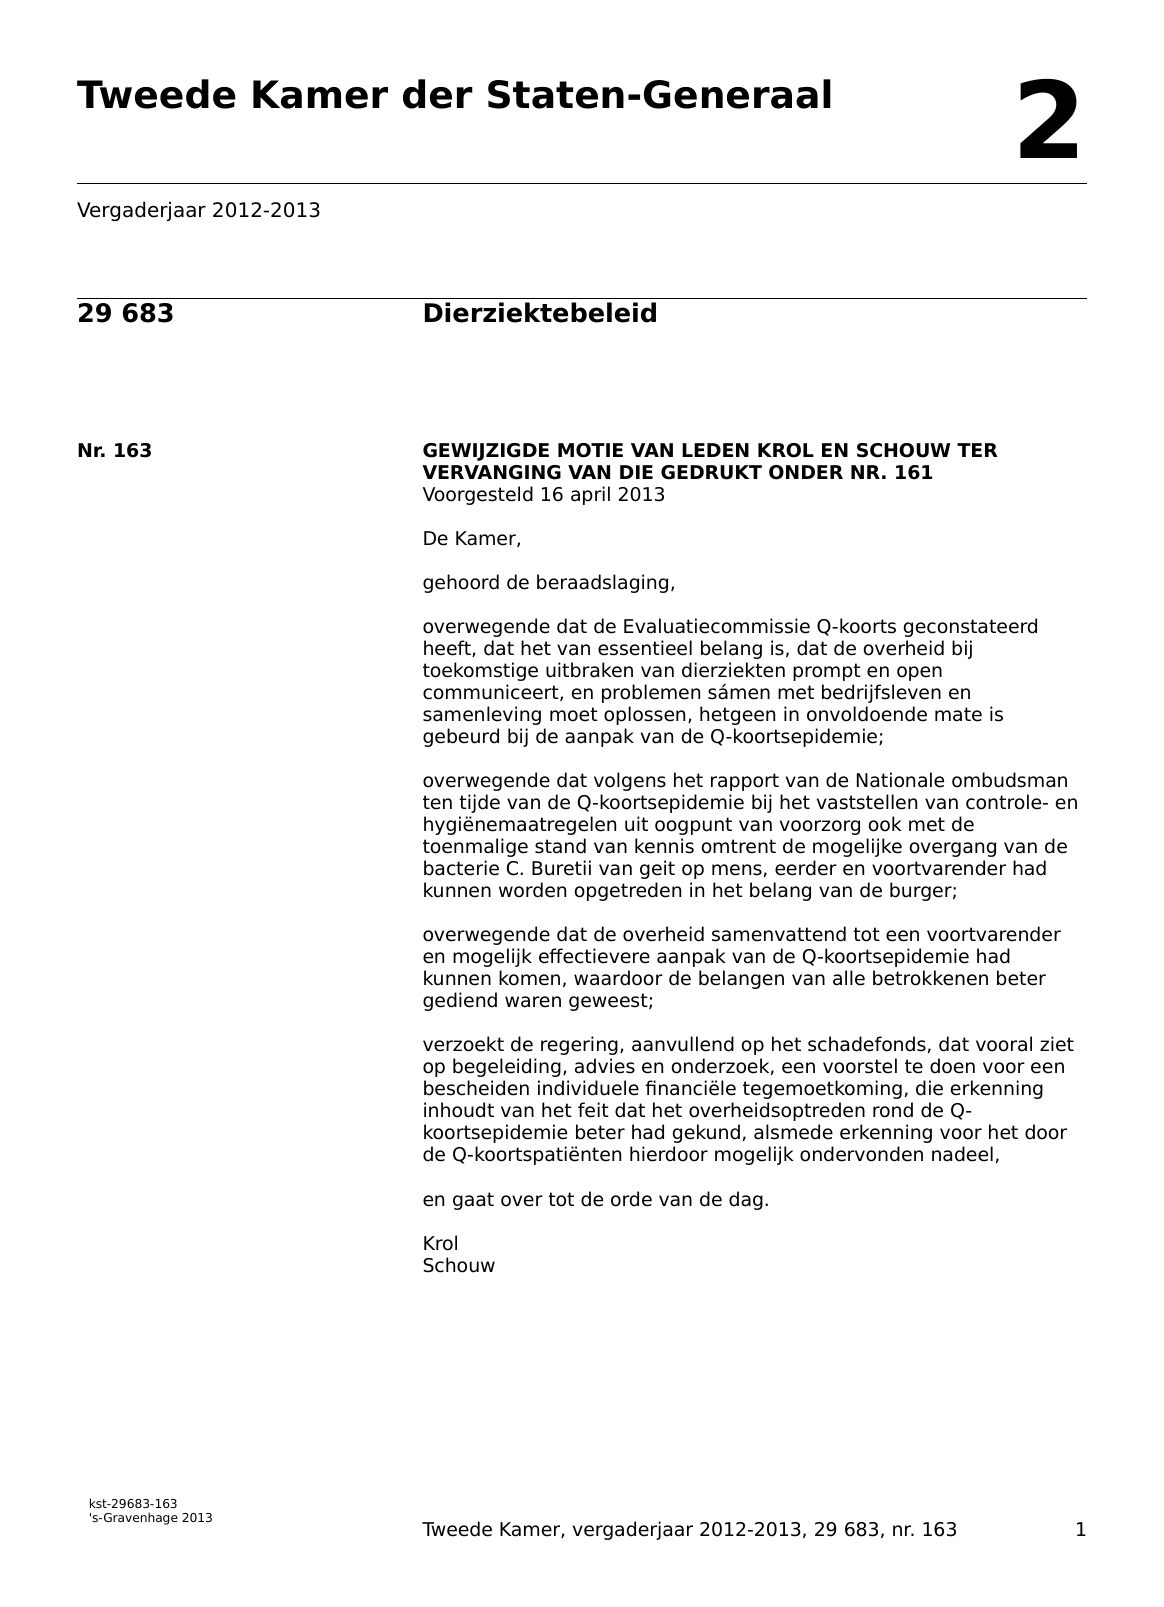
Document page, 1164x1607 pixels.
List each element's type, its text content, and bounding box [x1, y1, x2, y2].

text en gaat over tot de orde van de dag. [422, 1188, 1087, 1210]
text Schouw [422, 1254, 1087, 1277]
text kst-29683-163 [88, 1497, 323, 1511]
text overwegende dat de Evaluatiecommissie Q-koorts geconstateerd heeft, dat het van essentieel belang is, dat de overheid bij toekomstige uitbraken van dierziekten prompt en open communiceert, en problemen sámen met bedrijfsleven en samenleving moet oplossen, hetgeen in onvoldoende mate is gebeurd bij de aanpak van de Q-koortsepidemie; [422, 616, 1087, 748]
text verzoekt de regering, aanvullend op het schadefonds, dat vooral ziet op begeleiding, advies en onderzoek, een voorstel te doen voor een bescheiden individuele financiële tegemoetkoming, die erkenning inhoudt van het feit dat het overheidsoptreden rond de Q-koortsepidemie beter had gekund, alsmede erkenning voor het door de Q-koortspatiënten hierdoor mogelijk ondervonden nadeel, [422, 1034, 1087, 1166]
text overwegende dat de overheid samenvattend tot een voortvarender en mogelijk effectievere aanpak van de Q-koortsepidemie had kunnen komen, waardoor de belangen van alle betrokkenen beter gediend waren geweest; [422, 924, 1087, 1012]
subtitle Nr. 163 GEWIJZIGDE MOTIE VAN LEDEN KROL EN SCHOUW TER VERVANGING VAN DIE GEDRUKT ONDER NR. 161 [77, 440, 1087, 484]
text Krol [422, 1233, 1087, 1254]
text De Kamer, [422, 528, 1087, 550]
text 's-Gravenhage 2013 [88, 1511, 323, 1525]
table_cell Vergaderjaar 2012-2013 [77, 184, 1087, 298]
subtitle 29 683 Dierziektebeleid [77, 299, 1087, 329]
text gehoord de beraadslaging, [422, 572, 1087, 594]
table_header 2 [886, 59, 1087, 183]
text overwegende dat volgens het rapport van de Nationale ombudsman ten tijde van de Q-koortsepidemie bij het vaststellen van controle- en hygiënemaatregelen uit oogpunt van voorzorg ook met de toenmalige stand van kennis omtrent de mogelijke overgang van de bacterie C. Buretii van geit op mens, eerder en voortvarender had kunnen worden opgetreden in het belang van de burger; [422, 770, 1087, 902]
table_header Tweede Kamer der Staten-Generaal [77, 59, 886, 183]
text Voorgesteld 16 april 2013 [422, 484, 1087, 506]
